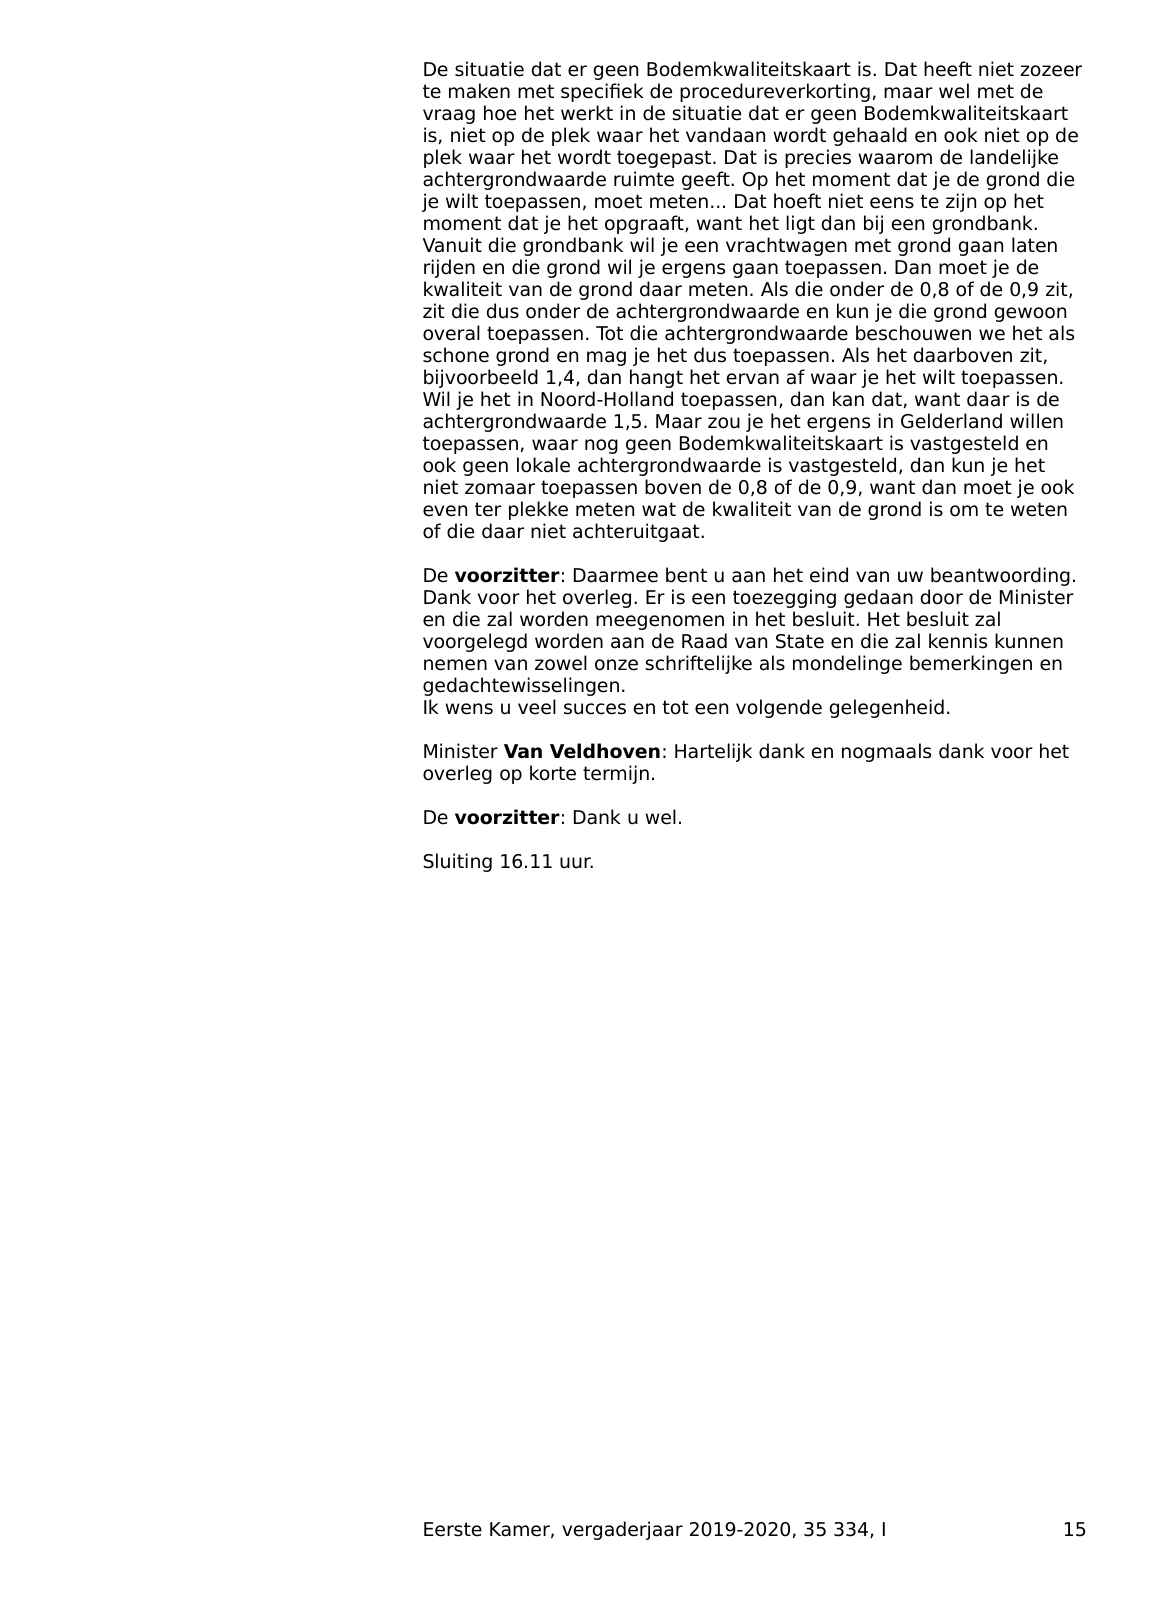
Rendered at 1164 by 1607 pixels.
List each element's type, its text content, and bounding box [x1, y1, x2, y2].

text Minister Van Veldhoven: Hartelijk dank en nogmaals dank voor het overleg op korte termijn. [422, 741, 1087, 785]
text De voorzitter: Dank u wel. [422, 807, 1087, 829]
text Sluiting 16.11 uur. [422, 851, 1087, 873]
text De situatie dat er geen Bodemkwaliteitskaart is. Dat heeft niet zozeer te maken met specifiek de procedureverkorting, maar wel met de vraag hoe het werkt in de situatie dat er geen Bodemkwaliteitskaart is, niet op de plek waar het vandaan wordt gehaald en ook niet op de plek waar het wordt toegepast. Dat is precies waarom de landelijke achtergrondwaarde ruimte geeft. Op het moment dat je de grond die je wilt toepassen, moet meten... Dat hoeft niet eens te zijn op het moment dat je het opgraaft, want het ligt dan bij een grondbank. Vanuit die grondbank wil je een vrachtwagen met grond gaan laten rijden en die grond wil je ergens gaan toepassen. Dan moet je de kwaliteit van de grond daar meten. Als die onder de 0,8 of de 0,9 zit, zit die dus onder de achtergrondwaarde en kun je die grond gewoon overal toepassen. Tot die achtergrondwaarde beschouwen we het als schone grond en mag je het dus toepassen. Als het daarboven zit, bijvoorbeeld 1,4, dan hangt het ervan af waar je het wilt toepassen. Wil je het in Noord-Holland toepassen, dan kan dat, want daar is de achtergrondwaarde 1,5. Maar zou je het ergens in Gelderland willen toepassen, waar nog geen Bodemkwaliteitskaart is vastgesteld en ook geen lokale achtergrondwaarde is vastgesteld, dan kun je het niet zomaar toepassen boven de 0,8 of de 0,9, want dan moet je ook even ter plekke meten wat de kwaliteit van de grond is om te weten of die daar niet achteruitgaat. [422, 59, 1087, 543]
text De voorzitter: Daarmee bent u aan het eind van uw beantwoording. Dank voor het overleg. Er is een toezegging gedaan door de Minister en die zal worden meegenomen in het besluit. Het besluit zal voorgelegd worden aan de Raad van State en die zal kennis kunnen nemen van zowel onze schriftelijke als mondelinge bemerkingen en gedachtewisselingen. [422, 565, 1087, 697]
text Ik wens u veel succes en tot een volgende gelegenheid. [422, 697, 1087, 719]
